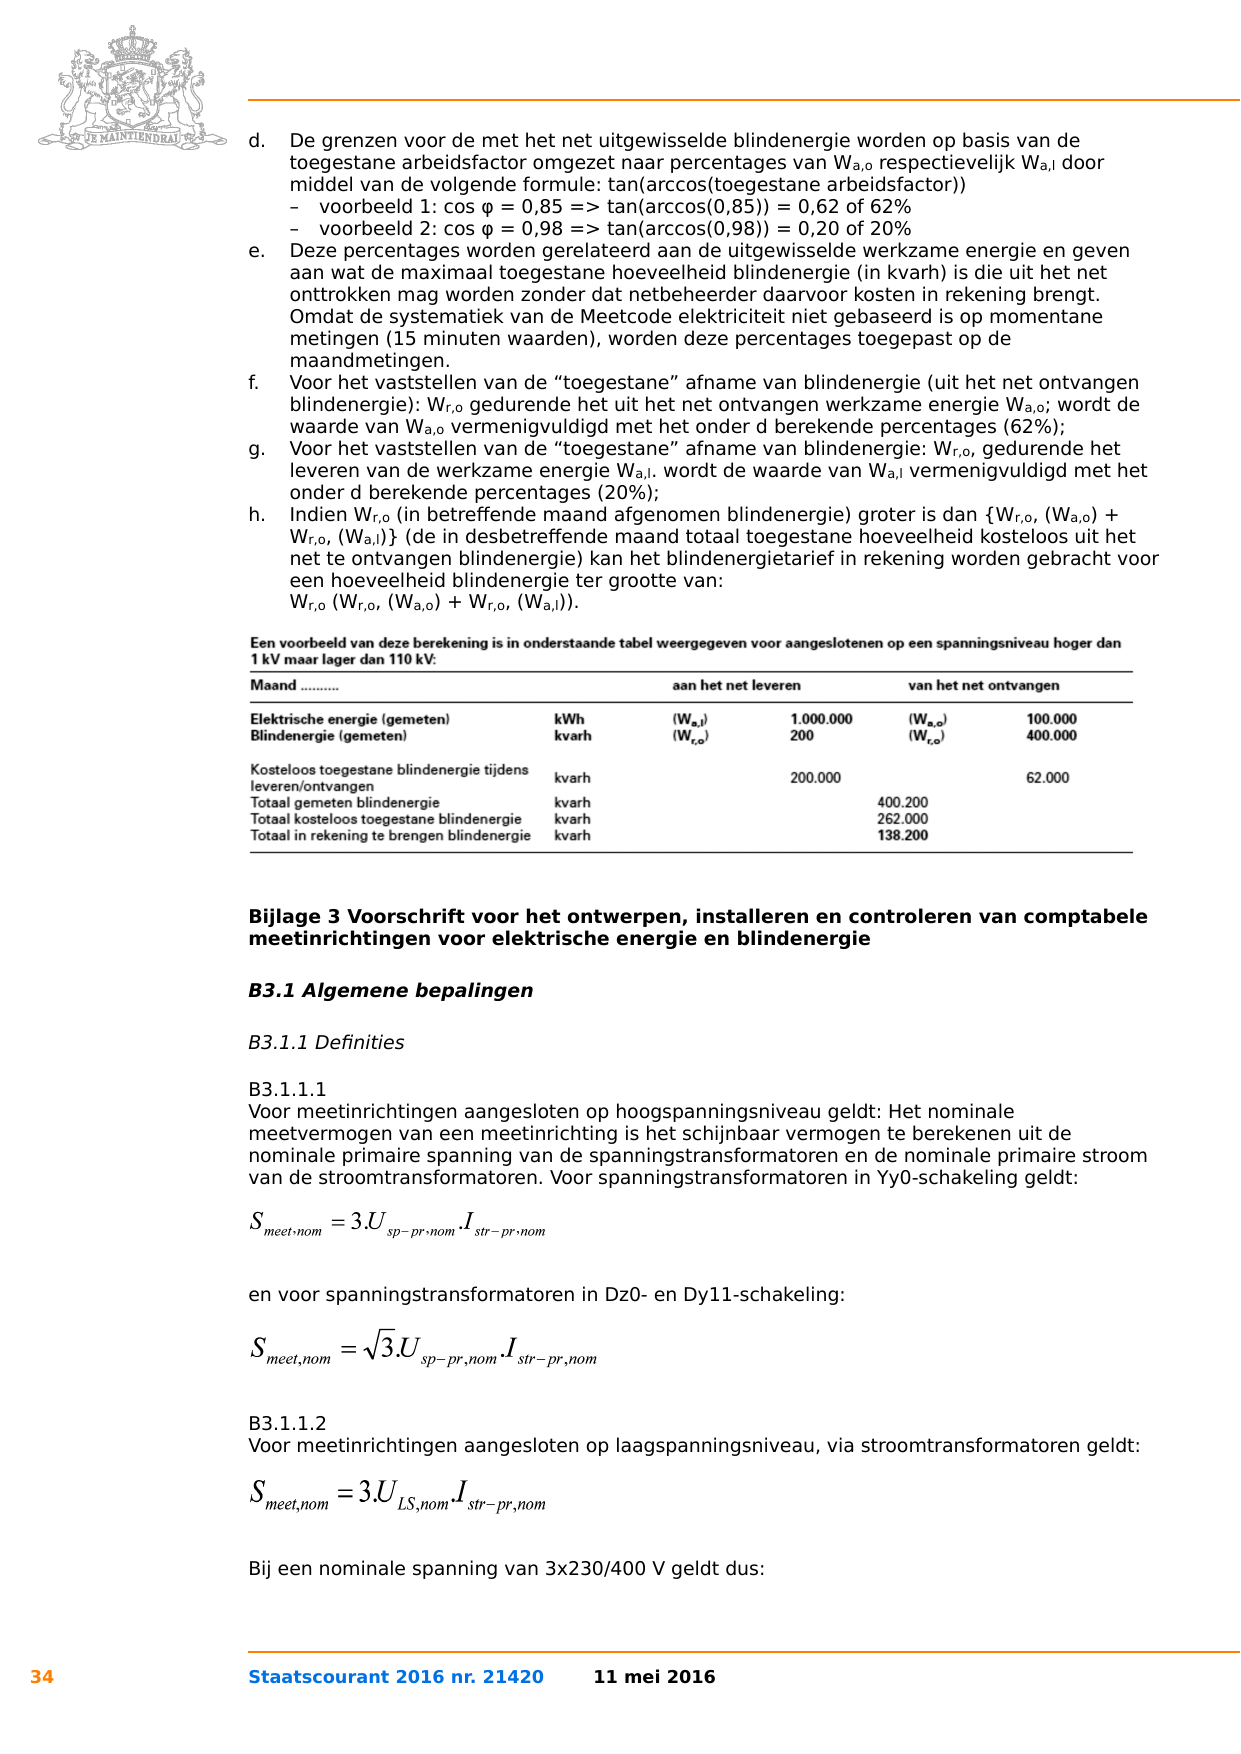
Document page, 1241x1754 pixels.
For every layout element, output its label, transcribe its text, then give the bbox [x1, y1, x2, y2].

picture [38, 25, 227, 150]
text h. Indien Wr,o (in betreffende maand afgenomen blindenergie) groter is dan {Wr,o, (Wa,o) + Wr,o, (Wa,l)} (de in desbetreffende maand totaal toegestane hoeveelheid kosteloos uit het net te ontvangen blindenergie) kan het blindenergietarief in rekening worden gebracht voor een hoeveelheid blindenergie ter grootte van: [248, 503, 1163, 591]
subtitle B3.1.1 Definities [248, 1032, 1163, 1054]
text Wr,o (Wr,o, (Wa,o) + Wr,o, (Wa,l)). [289, 591, 1163, 613]
text – voorbeeld 1: cos φ = 0,85 => tan(arccos(0,85)) = 0,62 of 62% [289, 196, 1163, 218]
text d. De grenzen voor de met het net uitgewisselde blindenergie worden op basis van de toegestane arbeidsfactor omgezet naar percentages van Wa,o respectievelijk Wa,l door middel van de volgende formule: tan(arccos(toegestane arbeidsfactor)) [248, 130, 1163, 196]
text Bij een nominale spanning van 3x230/400 V geldt dus: [248, 1558, 1163, 1580]
picture [248, 1210, 567, 1240]
text e. Deze percentages worden gerelateerd aan de uitgewisselde werkzame energie en geven aan wat de maximaal toegestane hoeveelheid blindenergie (in kvarh) is die uit het net onttrokken mag worden zonder dat netbeheerder daarvoor kosten in rekening brengt. Omdat de systematiek van de Meetcode elektriciteit niet gebaseerd is op momentane metingen (15 minuten waarden), worden deze percentages toegepast op de maandmetingen. [248, 240, 1163, 372]
text Voor meetinrichtingen aangesloten op hoogspanningsniveau geldt: Het nominale meetvermogen van een meetinrichting is het schijnbaar vermogen te berekenen uit de nominale primaire spanning van de spanningstransformatoren en de nominale primaire stroom van de stroomtransformatoren. Voor spanningstransformatoren in Yy0-schakeling geldt: [248, 1101, 1163, 1189]
subtitle B3.1 Algemene bepalingen [248, 980, 1163, 1002]
subtitle Bijlage 3 Voorschrift voor het ontwerpen, installeren en controleren van comptabele meetinrichtingen voor elektrische energie en blindenergie [248, 906, 1163, 950]
text Voor meetinrichtingen aangesloten op laagspanningsniveau, via stroomtransformatoren geldt: [248, 1435, 1163, 1457]
text B3.1.1.1 [248, 1079, 1163, 1101]
picture [248, 1478, 567, 1515]
text f. Voor het vaststellen van de “toegestane” afname van blindenergie (uit het net ontvangen blindenergie): Wr,o gedurende het uit het net ontvangen werkzame energie Wa,o; wordt de waarde van Wa,o vermenigvuldigd met het onder d berekende percentages (62%); [248, 372, 1163, 438]
picture [248, 1327, 615, 1369]
text – voorbeeld 2: cos φ = 0,98 => tan(arccos(0,98)) = 0,20 of 20% [289, 218, 1163, 240]
picture [248, 635, 1134, 854]
text en voor spanningstransformatoren in Dz0- en Dy11-schakeling: [248, 1284, 1163, 1306]
text B3.1.1.2 [248, 1413, 1163, 1435]
text g. Voor het vaststellen van de “toegestane” afname van blindenergie: Wr,o, gedurende het leveren van de werkzame energie Wa,l. wordt de waarde van Wa,l vermenigvuldigd met het onder d berekende percentages (20%); [248, 438, 1163, 503]
